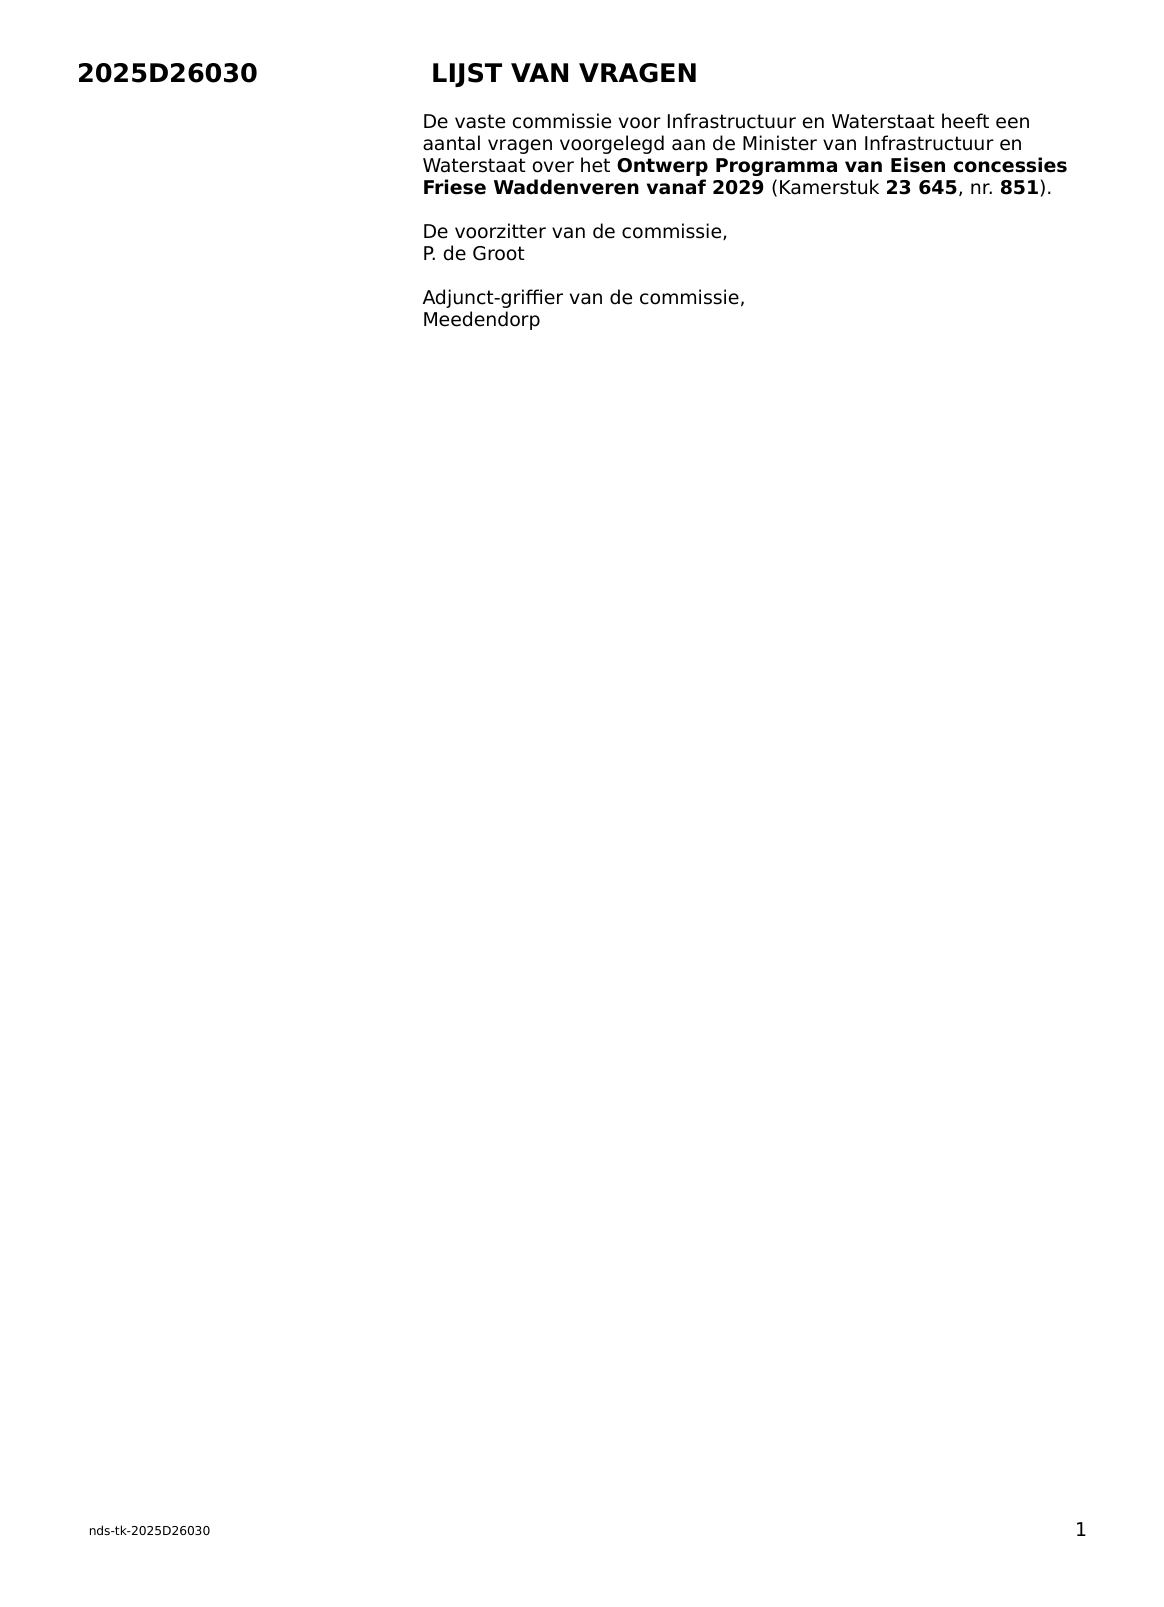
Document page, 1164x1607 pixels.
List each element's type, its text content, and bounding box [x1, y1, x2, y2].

text nds-tk-2025D26030 [88, 1524, 323, 1538]
text 2025D26030 LIJST VAN VRAGEN [77, 59, 1087, 89]
text Adjunct-griffier van de commissie, [422, 287, 1087, 309]
text P. de Groot [422, 243, 1087, 265]
text De vaste commissie voor Infrastructuur en Waterstaat heeft een aantal vragen voorgelegd aan de Minister van Infrastructuur en Waterstaat over het Ontwerp Programma van Eisen concessies Friese Waddenveren vanaf 2029 (Kamerstuk 23 645, nr. 851). [422, 111, 1087, 199]
text De voorzitter van de commissie, [422, 221, 1087, 243]
text Meedendorp [422, 309, 1087, 331]
